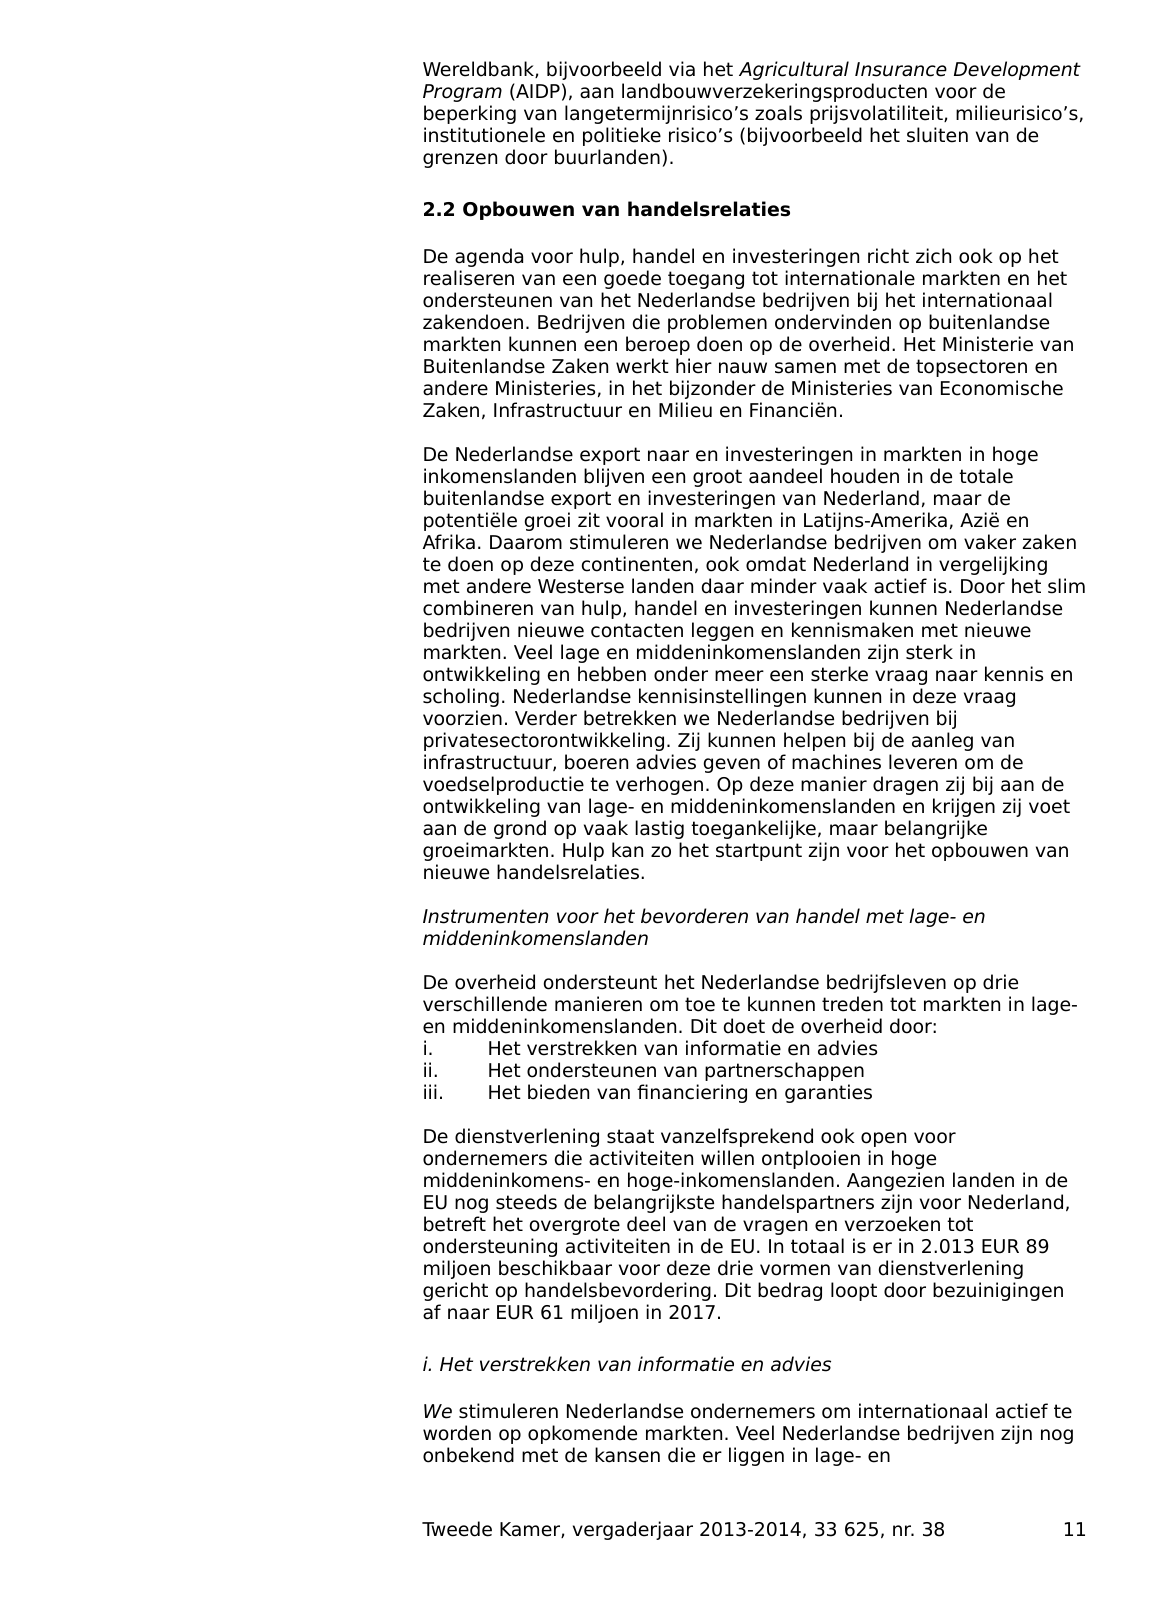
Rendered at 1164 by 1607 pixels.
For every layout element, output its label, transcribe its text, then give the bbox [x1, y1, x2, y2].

text i. Het verstrekken van informatie en advies [422, 1038, 1087, 1060]
text De overheid ondersteunt het Nederlandse bedrijfsleven op drie verschillende manieren om toe te kunnen treden tot markten in lage- en middeninkomenslanden. Dit doet de overheid door: [422, 972, 1087, 1038]
subtitle i. Het verstrekken van informatie en advies [422, 1354, 1087, 1376]
text iii. Het bieden van financiering en garanties [422, 1082, 1087, 1104]
subtitle Instrumenten voor het bevorderen van handel met lage- en middeninkomenslanden [422, 906, 1087, 950]
text ii. Het ondersteunen van partnerschappen [422, 1060, 1087, 1082]
text De dienstverlening staat vanzelfsprekend ook open voor ondernemers die activiteiten willen ontplooien in hoge middeninkomens- en hoge-inkomenslanden. Aangezien landen in de EU nog steeds de belangrijkste handelspartners zijn voor Nederland, betreft het overgrote deel van de vragen en verzoeken tot ondersteuning activiteiten in de EU. In totaal is er in 2.013 EUR 89 miljoen beschikbaar voor deze drie vormen van dienstverlening gericht op handelsbevordering. Dit bedrag loopt door bezuinigingen af naar EUR 61 miljoen in 2017. [422, 1126, 1087, 1324]
text De Nederlandse export naar en investeringen in markten in hoge inkomenslanden blijven een groot aandeel houden in de totale buitenlandse export en investeringen van Nederland, maar de potentiële groei zit vooral in markten in Latijns-Amerika, Azië en Afrika. Daarom stimuleren we Nederlandse bedrijven om vaker zaken te doen op deze continenten, ook omdat Nederland in vergelijking met andere Westerse landen daar minder vaak actief is. Door het slim combineren van hulp, handel en investeringen kunnen Nederlandse bedrijven nieuwe contacten leggen en kennismaken met nieuwe markten. Veel lage en middeninkomenslanden zijn sterk in ontwikkeling en hebben onder meer een sterke vraag naar kennis en scholing. Nederlandse kennisinstellingen kunnen in deze vraag voorzien. Verder betrekken we Nederlandse bedrijven bij privatesectorontwikkeling. Zij kunnen helpen bij de aanleg van infrastructuur, boeren advies geven of machines leveren om de voedselproductie te verhogen. Op deze manier dragen zij bij aan de ontwikkeling van lage- en middeninkomenslanden en krijgen zij voet aan de grond op vaak lastig toegankelijke, maar belangrijke groeimarkten. Hulp kan zo het startpunt zijn voor het opbouwen van nieuwe handelsrelaties. [422, 444, 1087, 883]
subtitle 2.2 Opbouwen van handelsrelaties [422, 199, 1087, 221]
text We stimuleren Nederlandse ondernemers om internationaal actief te worden op opkomende markten. Veel Nederlandse bedrijven zijn nog onbekend met de kansen die er liggen in lage- en [422, 1401, 1087, 1467]
text Wereldbank, bijvoorbeeld via het Agricultural Insurance Development Program (AIDP), aan landbouwverzekeringsproducten voor de beperking van langetermijnrisico’s zoals prijsvolatiliteit, milieurisico’s, institutionele en politieke risico’s (bijvoorbeeld het sluiten van de grenzen door buurlanden). [422, 59, 1087, 169]
text De agenda voor hulp, handel en investeringen richt zich ook op het realiseren van een goede toegang tot internationale markten en het ondersteunen van het Nederlandse bedrijven bij het internationaal zakendoen. Bedrijven die problemen ondervinden op buitenlandse markten kunnen een beroep doen op de overheid. Het Ministerie van Buitenlandse Zaken werkt hier nauw samen met de topsectoren en andere Ministeries, in het bijzonder de Ministeries van Economische Zaken, Infrastructuur en Milieu en Financiën. [422, 246, 1087, 422]
